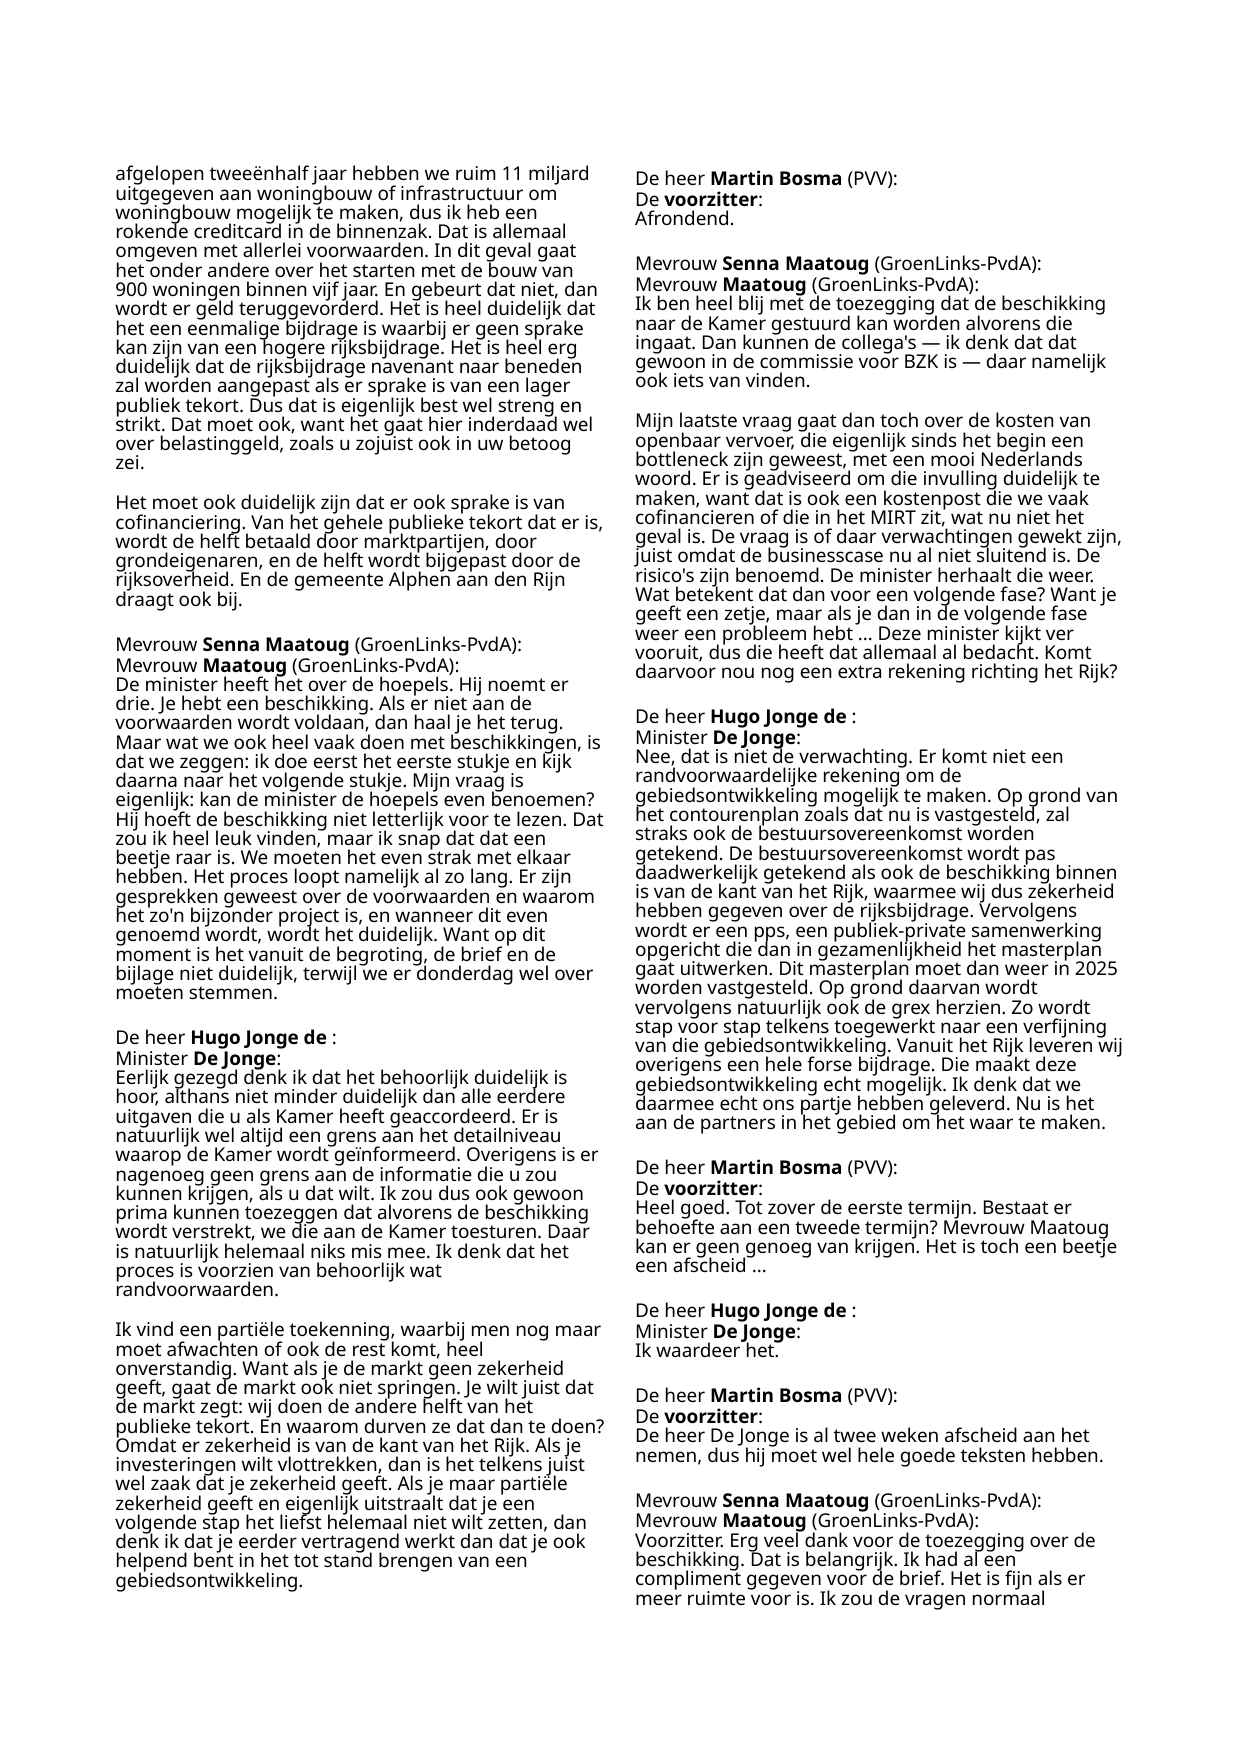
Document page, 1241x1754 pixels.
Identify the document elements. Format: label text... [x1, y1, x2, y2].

text Mijn laatste vraag gaat dan toch over de kosten van openbaar vervoer, die eigenlijk sinds het begin een bottleneck zijn geweest, met een mooi Nederlands woord. Er is geadviseerd om die invulling duidelijk te maken, want dat is ook een kostenpost die we vaak cofinancieren of die in het MIRT zit, wat nu niet het geval is. De vraag is of daar verwachtingen gewekt zijn, juist omdat de businesscase nu al niet sluitend is. De risico's zijn benoemd. De minister herhaalt die weer. Wat betekent dat dan voor een volgende fase? Want je geeft een zetje, maar als je dan in de volgende fase weer een probleem hebt … Deze minister kijkt ver vooruit, dus die heeft dat allemaal al bedacht. Komt daarvoor nou nog een extra rekening richting het Rijk? [635, 412, 1125, 682]
text Voorzitter. Erg veel dank voor de toezegging over de beschikking. Dat is belangrijk. Ik had al een compliment gegeven voor de brief. Het is fijn als er meer ruimte voor is. Ik zou de vragen normaal [635, 1532, 1125, 1609]
text Heel goed. Tot zover de eerste termijn. Bestaat er behoefte aan een tweede termijn? Mevrouw Maatoug kan er geen genoeg van krijgen. Het is toch een beetje een afscheid … [635, 1199, 1125, 1276]
text De heer Martin Bosma (PVV): [635, 1154, 1125, 1180]
text De minister heeft het over de hoepels. Hij noemt er drie. Je hebt een beschikking. Als er niet aan de voorwaarden wordt voldaan, dan haal je het terug. Maar wat we ook heel vaak doen met beschikkingen, is dat we zeggen: ik doe eerst het eerste stukje en kijk daarna naar het volgende stukje. Mijn vraag is eigenlijk: kan de minister de hoepels even benoemen? Hij hoeft de beschikking niet letterlijk voor te lezen. Dat zou ik heel leuk vinden, maar ik snap dat dat een beetje raar is. We moeten het even strak met elkaar hebben. Het proces loopt namelijk al zo lang. Er zijn gesprekken geweest over de voorwaarden en waarom het zo'n bijzonder project is, en wanneer dit even genoemd wordt, wordt het duidelijk. Want op dit moment is het vanuit de begroting, de brief en de bijlage niet duidelijk, terwijl we er donderdag wel over moeten stemmen. [115, 676, 605, 1003]
text De voorzitter: [635, 191, 1125, 210]
text Het moet ook duidelijk zijn dat er ook sprake is van cofinanciering. Van het gehele publieke tekort dat er is, wordt de helft betaald door marktpartijen, door grondeigenaren, en de helft wordt bijgepast door de rijksoverheid. En de gemeente Alphen aan den Rijn draagt ook bij. [115, 494, 605, 610]
text De voorzitter: [635, 1408, 1125, 1427]
text Ik vind een partiële toekenning, waarbij men nog maar moet afwachten of ook de rest komt, heel onverstandig. Want als je de markt geen zekerheid geeft, gaat de markt ook niet springen. Je wilt juist dat de markt zegt: wij doen de andere helft van het publieke tekort. En waarom durven ze dat dan te doen? Omdat er zekerheid is van de kant van het Rijk. Als je investeringen wilt vlottrekken, dan is het telkens juist wel zaak dat je zekerheid geeft. Als je maar partiële zekerheid geeft en eigenlijk uitstraalt dat je een volgende stap het liefst helemaal niet wilt zetten, dan denk ik dat je eerder vertragend werkt dan dat je ook helpend bent in het tot stand brengen van een gebiedsontwikkeling. [115, 1321, 605, 1591]
text Eerlijk gezegd denk ik dat het behoorlijk duidelijk is hoor, althans niet minder duidelijk dan alle eerdere uitgaven die u als Kamer heeft geaccordeerd. Er is natuurlijk wel altijd een grens aan het detailniveau waarop de Kamer wordt geïnformeerd. Overigens is er nagenoeg geen grens aan de informatie die u zou kunnen krijgen, als u dat wilt. Ik zou dus ook gewoon prima kunnen toezeggen dat alvorens de beschikking wordt verstrekt, we die aan de Kamer toesturen. Daar is natuurlijk helemaal niks mis mee. Ik denk dat het proces is voorzien van behoorlijk wat randvoorwaarden. [115, 1069, 605, 1301]
text Ik ben heel blij met de toezegging dat de beschikking naar de Kamer gestuurd kan worden alvorens die ingaat. Dan kunnen de collega's — ik denk dat dat gewoon in de commissie voor BZK is — daar namelijk ook iets van vinden. [635, 295, 1125, 392]
text De heer Hugo Jonge de : [635, 703, 1125, 729]
text Ik waardeer het. [635, 1342, 1125, 1362]
text De heer Hugo Jonge de : [635, 1297, 1125, 1323]
text afgelopen tweeënhalf jaar hebben we ruim 11 miljard uitgegeven aan woningbouw of infrastructuur om woningbouw mogelijk te maken, dus ik heb een rokende creditcard in de binnenzak. Dat is allemaal omgeven met allerlei voorwaarden. In dit geval gaat het onder andere over het starten met de bouw van 900 woningen binnen vijf jaar. En gebeurt dat niet, dan wordt er geld teruggevorderd. Het is heel duidelijk dat het een eenmalige bijdrage is waarbij er geen sprake kan zijn van een hogere rijksbijdrage. Het is heel erg duidelijk dat de rijksbijdrage navenant naar beneden zal worden aangepast als er sprake is van een lager publiek tekort. Dus dat is eigenlijk best wel streng en strikt. Dat moet ook, want het gaat hier inderdaad wel over belastinggeld, zoals u zojuist ook in uw betoog zei. [115, 165, 605, 474]
text Minister De Jonge: [635, 729, 1125, 748]
text Mevrouw Senna Maatoug (GroenLinks-PvdA): [115, 631, 605, 657]
text Mevrouw Maatoug (GroenLinks-PvdA): [115, 657, 605, 676]
text De voorzitter: [635, 1180, 1125, 1199]
text De heer De Jonge is al twee weken afscheid aan het nemen, dus hij moet wel hele goede teksten hebben. [635, 1427, 1125, 1466]
text Minister De Jonge: [115, 1050, 605, 1069]
text De heer Hugo Jonge de : [115, 1024, 605, 1050]
text Mevrouw Maatoug (GroenLinks-PvdA): [635, 1512, 1125, 1532]
text Mevrouw Maatoug (GroenLinks-PvdA): [635, 276, 1125, 295]
text Nee, dat is niet de verwachting. Er komt niet een randvoorwaardelijke rekening om de gebiedsontwikkeling mogelijk te maken. Op grond van het contourenplan zoals dat nu is vastgesteld, zal straks ook de bestuursovereenkomst worden getekend. De bestuursovereenkomst wordt pas daadwerkelijk getekend als ook de beschikking binnen is van de kant van het Rijk, waarmee wij dus zekerheid hebben gegeven over de rijksbijdrage. Vervolgens wordt er een pps, een publiek-private samenwerking opgericht die dan in gezamenlijkheid het masterplan gaat uitwerken. Dit masterplan moet dan weer in 2025 worden vastgesteld. Op grond daarvan wordt vervolgens natuurlijk ook de grex herzien. Zo wordt stap voor stap telkens toegewerkt naar een verfijning van die gebiedsontwikkeling. Vanuit het Rijk leveren wij overigens een hele forse bijdrage. Die maakt deze gebiedsontwikkeling echt mogelijk. Ik denk dat we daarmee echt ons partje hebben geleverd. Nu is het aan de partners in het gebied om het waar te maken. [635, 748, 1125, 1133]
text Mevrouw Senna Maatoug (GroenLinks-PvdA): [635, 250, 1125, 276]
text Afrondend. [635, 210, 1125, 229]
text Minister De Jonge: [635, 1323, 1125, 1342]
text Mevrouw Senna Maatoug (GroenLinks-PvdA): [635, 1487, 1125, 1512]
text De heer Martin Bosma (PVV): [635, 1382, 1125, 1408]
text De heer Martin Bosma (PVV): [635, 165, 1125, 191]
